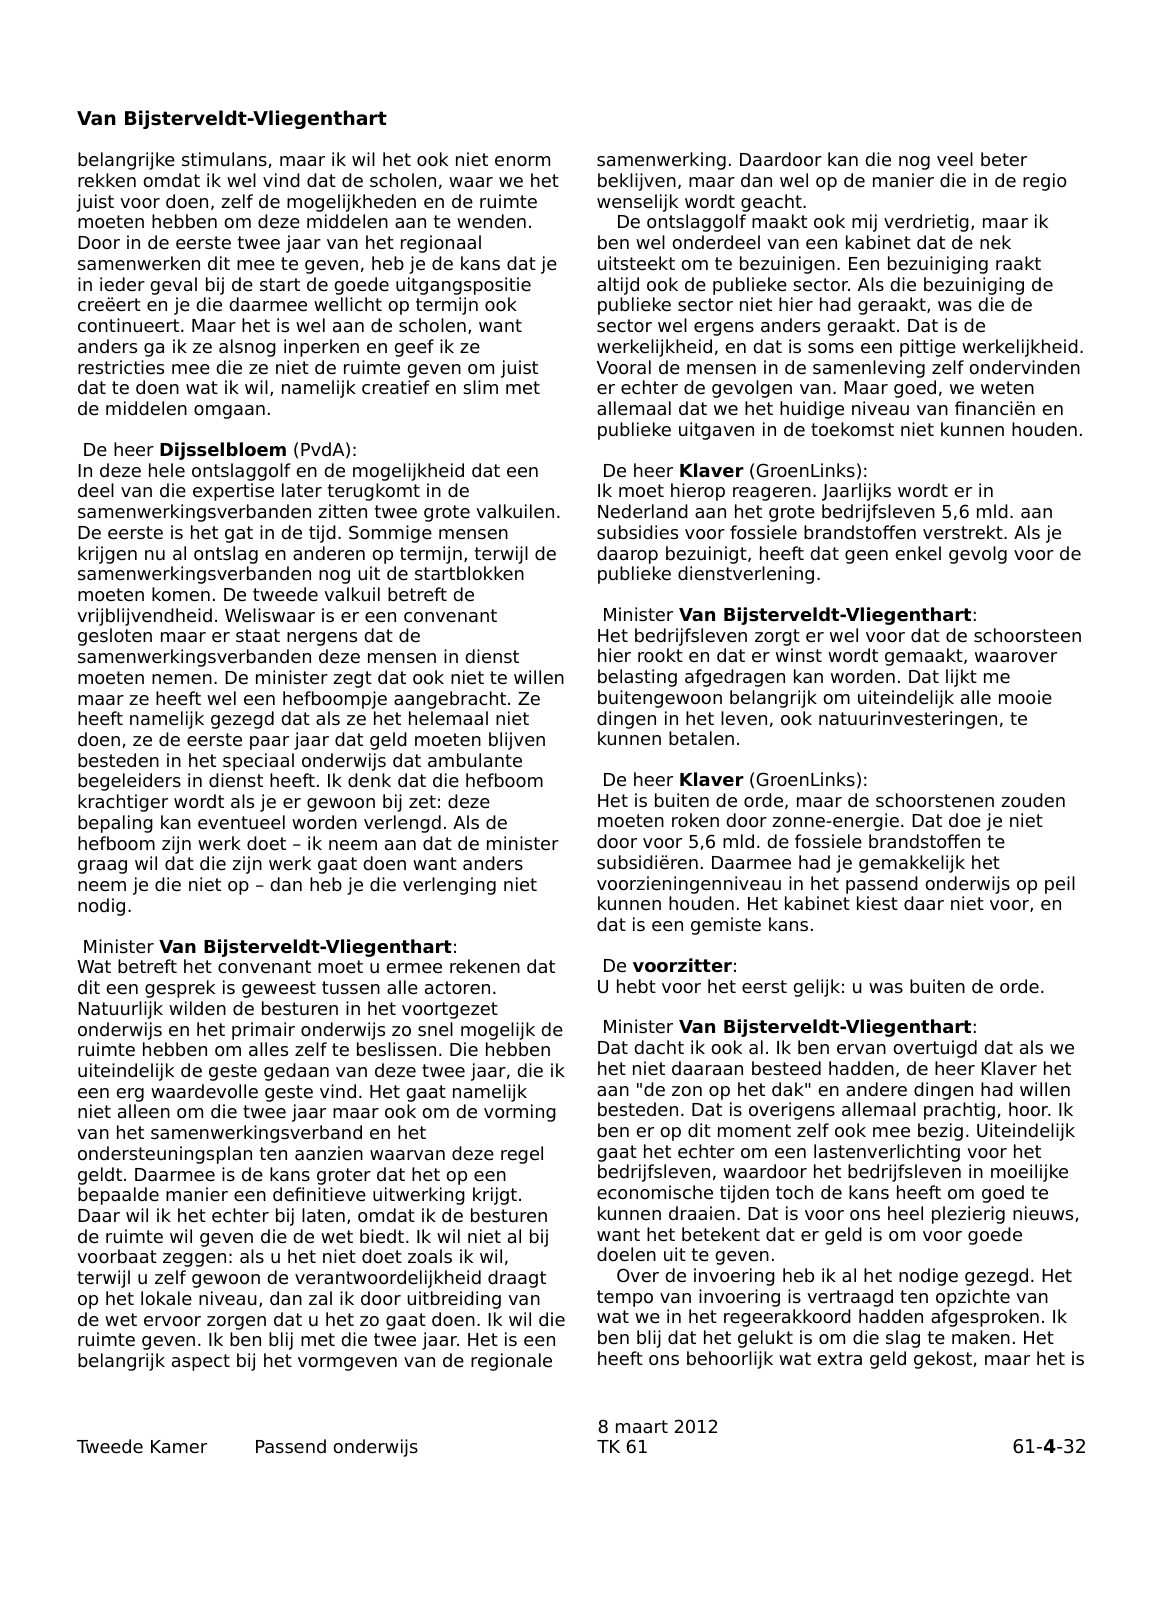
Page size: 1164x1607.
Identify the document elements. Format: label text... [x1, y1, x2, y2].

text In deze hele ontslaggolf en de mogelijkheid dat een deel van die expertise later terugkomt in de samenwerkingsverbanden zitten twee grote valkuilen. De eerste is het gat in de tijd. Sommige mensen krijgen nu al ontslag en anderen op termijn, terwijl de samenwerkingsverbanden nog uit de startblokken moeten komen. De tweede valkuil betreft de vrijblijvendheid. Weliswaar is er een convenant gesloten maar er staat nergens dat de samenwerkingsverbanden deze mensen in dienst moeten nemen. De minister zegt dat ook niet te willen maar ze heeft wel een hefboompje aangebracht. Ze heeft namelijk gezegd dat als ze het helemaal niet doen, ze de eerste paar jaar dat geld moeten blijven besteden in het speciaal onderwijs dat ambulante begeleiders in dienst heeft. Ik denk dat die hefboom krachtiger wordt als je er gewoon bij zet: deze bepaling kan eventueel worden verlengd. Als de hefboom zijn werk doet – ik neem aan dat de minister graag wil dat die zijn werk gaat doen want anders neem je die niet op – dan heb je die verlenging niet nodig. [77, 460, 567, 916]
text belangrijke stimulans, maar ik wil het ook niet enorm rekken omdat ik wel vind dat de scholen, waar we het juist voor doen, zelf de mogelijkheden en de ruimte moeten hebben om deze middelen aan te wenden. Door in de eerste twee jaar van het regionaal samenwerken dit mee te geven, heb je de kans dat je in ieder geval bij de start de goede uitgangspositie creëert en je die daarmee wellicht op termijn ook continueert. Maar het is wel aan de scholen, want anders ga ik ze alsnog inperken en geef ik ze restricties mee die ze niet de ruimte geven om juist dat te doen wat ik wil, namelijk creatief en slim met de middelen omgaan. [77, 150, 567, 420]
text De ontslaggolf maakt ook mij verdrietig, maar ik ben wel onderdeel van een kabinet dat de nek uitsteekt om te bezuinigen. Een bezuiniging raakt altijd ook de publieke sector. Als die bezuiniging de publieke sector niet hier had geraakt, was die de sector wel ergens anders geraakt. Dat is de werkelijkheid, en dat is soms een pittige werkelijkheid. Vooral de mensen in de samenleving zelf ondervinden er echter de gevolgen van. Maar goed, we weten allemaal dat we het huidige niveau van financiën en publieke uitgaven in de toekomst niet kunnen houden. [596, 212, 1087, 440]
text samenwerking. Daardoor kan die nog veel beter beklijven, maar dan wel op de manier die in de regio wenselijk wordt geacht. [596, 150, 1087, 212]
text De voorzitter: [596, 956, 1087, 976]
text Minister Van Bijsterveldt-Vliegenthart: [596, 1017, 1087, 1038]
text Minister Van Bijsterveldt-Vliegenthart: [77, 936, 567, 957]
text Dat dacht ik ook al. Ik ben ervan overtuigd dat als we het niet daaraan besteed hadden, de heer Klaver het aan "de zon op het dak" en andere dingen had willen besteden. Dat is overigens allemaal prachtig, hoor. Ik ben er op dit moment zelf ook mee bezig. Uiteindelijk gaat het echter om een lastenverlichting voor het bedrijfsleven, waardoor het bedrijfsleven in moeilijke economische tijden toch de kans heeft om goed te kunnen draaien. Dat is voor ons heel plezierig nieuws, want het betekent dat er geld is om voor goede doelen uit te geven. [596, 1038, 1087, 1266]
text Het is buiten de orde, maar de schoorstenen zouden moeten roken door zonne-energie. Dat doe je niet door voor 5,6 mld. de fossiele brandstoffen te subsidiëren. Daarmee had je gemakkelijk het voorzieningenniveau in het passend onderwijs op peil kunnen houden. Het kabinet kiest daar niet voor, en dat is een gemiste kans. [596, 791, 1087, 936]
text Het bedrijfsleven zorgt er wel voor dat de schoorsteen hier rookt en dat er winst wordt gemaakt, waarover belasting afgedragen kan worden. Dat lijkt me buitengewoon belangrijk om uiteindelijk alle mooie dingen in het leven, ook natuurinvesteringen, te kunnen betalen. [596, 626, 1087, 750]
text De heer Dijsselbloem (PvdA): [77, 440, 567, 460]
text De heer Klaver (GroenLinks): [596, 460, 1087, 481]
text De heer Klaver (GroenLinks): [596, 770, 1087, 791]
text U hebt voor het eerst gelijk: u was buiten de orde. [596, 976, 1087, 997]
text Ik moet hierop reageren. Jaarlijks wordt er in Nederland aan het grote bedrijfsleven 5,6 mld. aan subsidies voor fossiele brandstoffen verstrekt. Als je daarop bezuinigt, heeft dat geen enkel gevolg voor de publieke dienstverlening. [596, 481, 1087, 585]
text Minister Van Bijsterveldt-Vliegenthart: [596, 605, 1087, 626]
text Wat betreft het convenant moet u ermee rekenen dat dit een gesprek is geweest tussen alle actoren. Natuurlijk wilden de besturen in het voortgezet onderwijs en het primair onderwijs zo snel mogelijk de ruimte hebben om alles zelf te beslissen. Die hebben uiteindelijk de geste gedaan van deze twee jaar, die ik een erg waardevolle geste vind. Het gaat namelijk niet alleen om die twee jaar maar ook om de vorming van het samenwerkingsverband en het ondersteuningsplan ten aanzien waarvan deze regel geldt. Daarmee is de kans groter dat het op een bepaalde manier een definitieve uitwerking krijgt. Daar wil ik het echter bij laten, omdat ik de besturen de ruimte wil geven die de wet biedt. Ik wil niet al bij voorbaat zeggen: als u het niet doet zoals ik wil, terwijl u zelf gewoon de verantwoordelijkheid draagt op het lokale niveau, dan zal ik door uitbreiding van de wet ervoor zorgen dat u het zo gaat doen. Ik wil die ruimte geven. Ik ben blij met die twee jaar. Het is een belangrijk aspect bij het vormgeven van de regionale [77, 957, 567, 1372]
text Over de invoering heb ik al het nodige gezegd. Het tempo van invoering is vertraagd ten opzichte van wat we in het regeerakkoord hadden afgesproken. Ik ben blij dat het gelukt is om die slag te maken. Het heeft ons behoorlijk wat extra geld gekost, maar het is [596, 1266, 1087, 1369]
